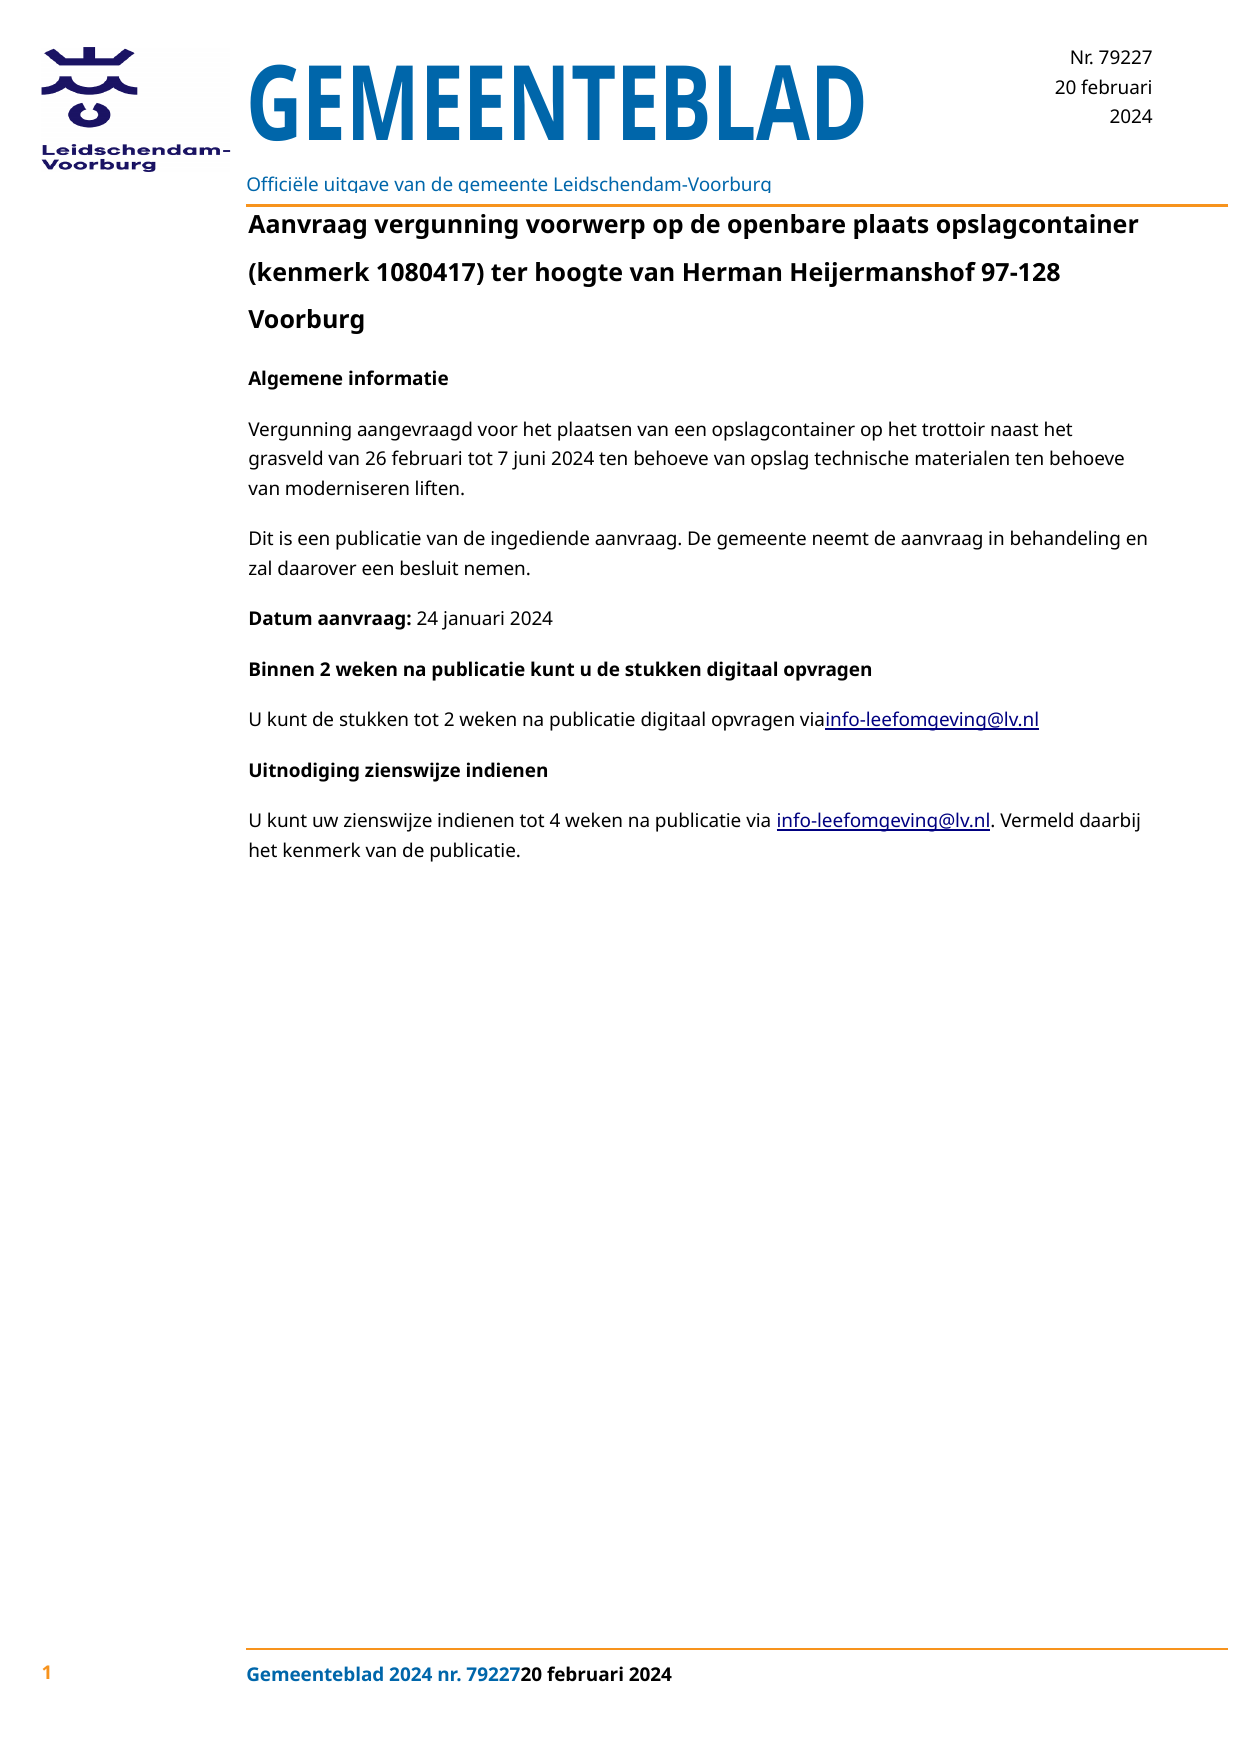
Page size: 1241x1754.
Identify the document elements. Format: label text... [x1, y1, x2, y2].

text Algemene informatie [248, 366, 1152, 391]
picture [41, 47, 231, 172]
text Aanvraag vergunning voorwerp op de openbare plaats opslagcontainer (kenmerk 1080417) ter hoogte van Herman Heijermanshof 97-128 Voorburg [248, 207, 1152, 336]
text U kunt de stukken tot 2 weken na publicatie digitaal opvragen viainfo-leefomgeving@lv.nl [248, 706, 1152, 732]
text U kunt uw zienswijze indienen tot 4 weken na publicatie via info-leefomgeving@lv.nl. Vermeld daarbij het kenmerk van de publicatie. [248, 807, 1152, 862]
text Binnen 2 weken na publicatie kunt u de stukken digitaal opvragen [248, 656, 1152, 682]
text Vergunning aangevraagd voor het plaatsen van een opslagcontainer op het trottoir naast het grasveld van 26 februari tot 7 juni 2024 ten behoeve van opslag technische materialen ten behoeve van moderniseren liften. [248, 416, 1152, 501]
text Dit is een publicatie van de ingediende aanvraag. De gemeente neemt de aanvraag in behandeling en zal daarover een besluit nemen. [248, 526, 1152, 581]
text Uitnodiging zienswijze indienen [248, 757, 1152, 782]
text Datum aanvraag: 24 januari 2024 [248, 606, 1152, 631]
